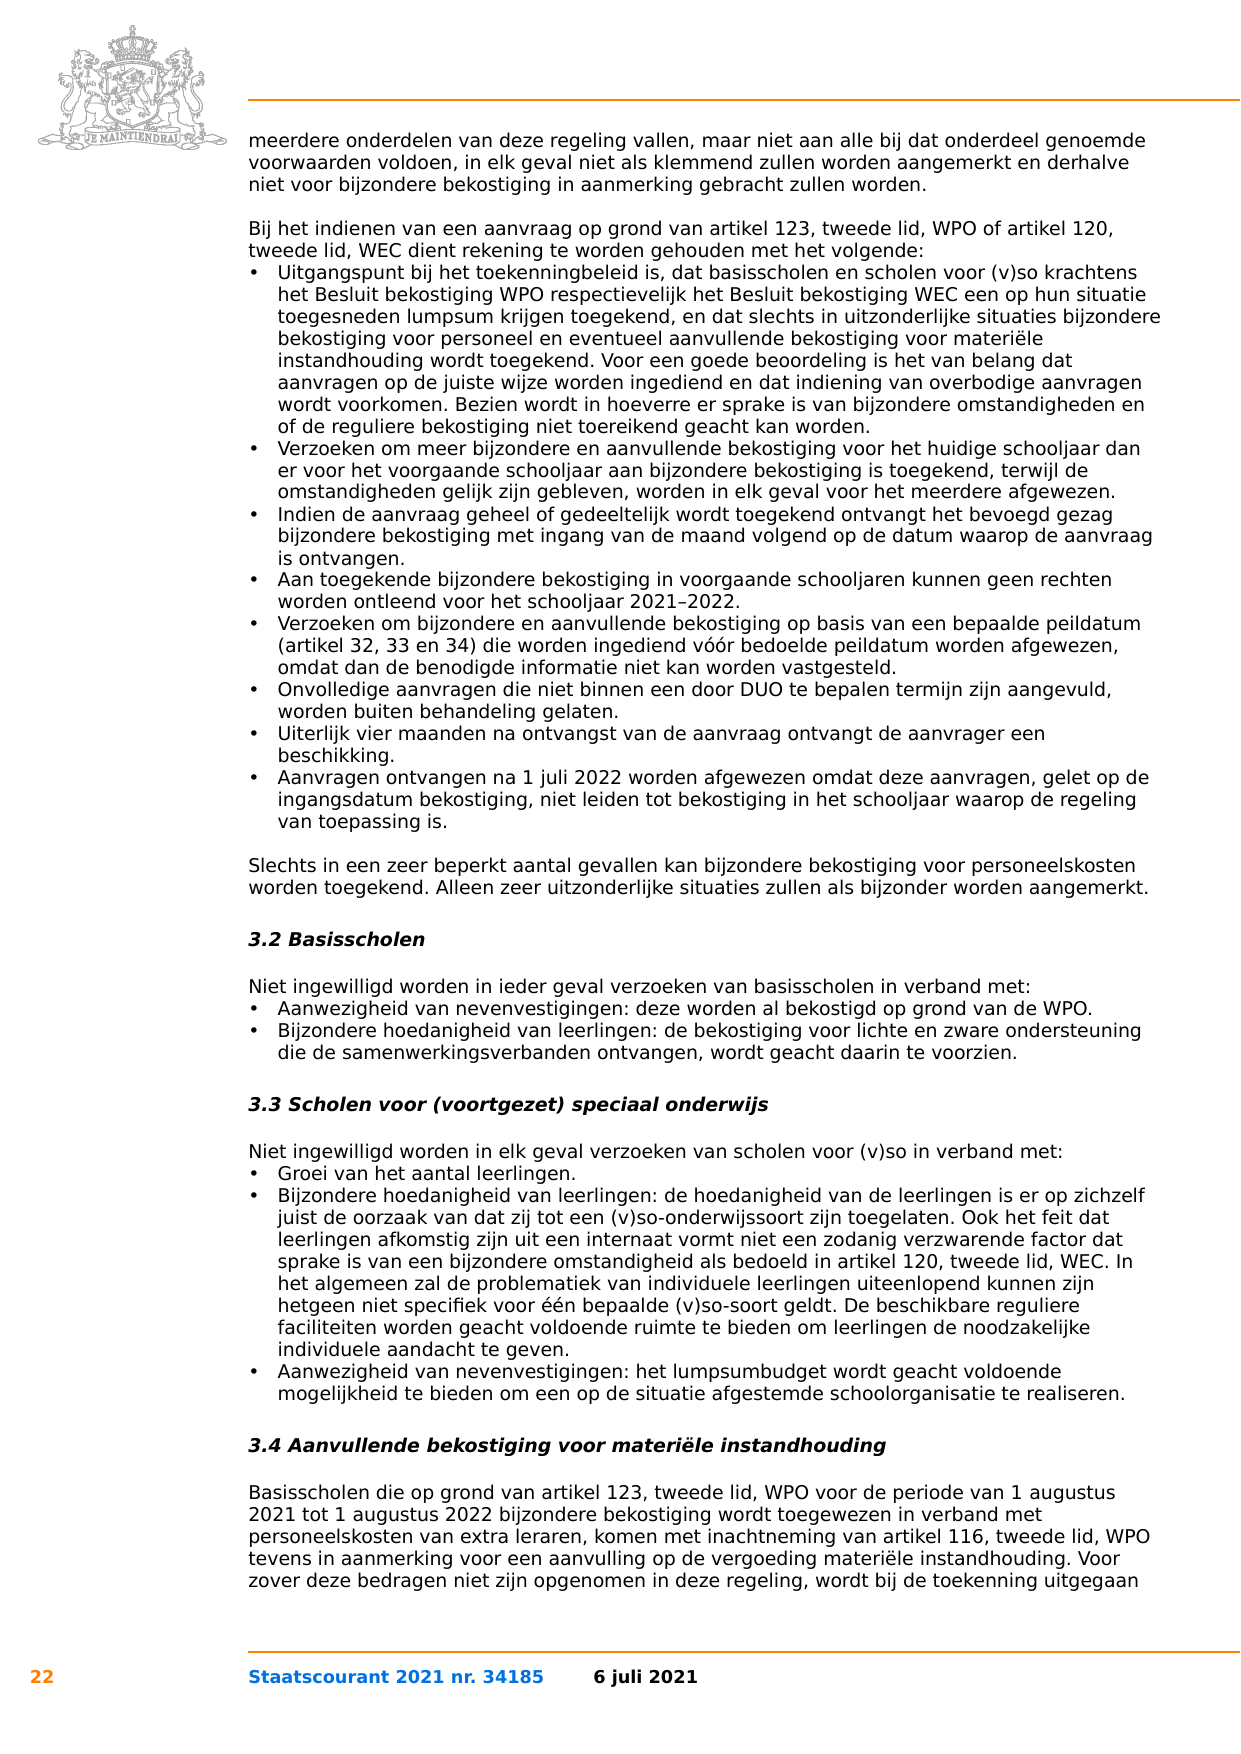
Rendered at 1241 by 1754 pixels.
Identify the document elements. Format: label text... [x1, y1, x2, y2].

text • Indien de aanvraag geheel of gedeeltelijk wordt toegekend ontvangt het bevoegd gezag bijzondere bekostiging met ingang van de maand volgend op de datum waarop de aanvraag is ontvangen. [248, 503, 1163, 569]
text • Bijzondere hoedanigheid van leerlingen: de bekostiging voor lichte en zware ondersteuning die de samenwerkingsverbanden ontvangen, wordt geacht daarin te voorzien. [248, 1020, 1163, 1064]
subtitle 3.3 Scholen voor (voortgezet) speciaal onderwijs [248, 1094, 1163, 1116]
text • Bijzondere hoedanigheid van leerlingen: de hoedanigheid van de leerlingen is er op zichzelf juist de oorzaak van dat zij tot een (v)so-onderwijssoort zijn toegelaten. Ook het feit dat leerlingen afkomstig zijn uit een internaat vormt niet een zodanig verzwarende factor dat sprake is van een bijzondere omstandigheid als bedoeld in artikel 120, tweede lid, WEC. In het algemeen zal de problematiek van individuele leerlingen uiteenlopend kunnen zijn hetgeen niet specifiek voor één bepaalde (v)so-soort geldt. De beschikbare reguliere faciliteiten worden geacht voldoende ruimte te bieden om leerlingen de noodzakelijke individuele aandacht te geven. [248, 1185, 1163, 1361]
picture [38, 25, 227, 150]
text • Aanwezigheid van nevenvestigingen: deze worden al bekostigd op grond van de WPO. [248, 998, 1163, 1020]
text Bij het indienen van een aanvraag op grond van artikel 123, tweede lid, WPO of artikel 120, tweede lid, WEC dient rekening te worden gehouden met het volgende: [248, 218, 1163, 262]
text • Verzoeken om meer bijzondere en aanvullende bekostiging voor het huidige schooljaar dan er voor het voorgaande schooljaar aan bijzondere bekostiging is toegekend, terwijl de omstandigheden gelijk zijn gebleven, worden in elk geval voor het meerdere afgewezen. [248, 437, 1163, 503]
text • Verzoeken om bijzondere en aanvullende bekostiging op basis van een bepaalde peildatum (artikel 32, 33 en 34) die worden ingediend vóór bedoelde peildatum worden afgewezen, omdat dan de benodigde informatie niet kan worden vastgesteld. [248, 613, 1163, 679]
text Slechts in een zeer beperkt aantal gevallen kan bijzondere bekostiging voor personeelskosten worden toegekend. Alleen zeer uitzonderlijke situaties zullen als bijzonder worden aangemerkt. [248, 855, 1163, 899]
text Basisscholen die op grond van artikel 123, tweede lid, WPO voor de periode van 1 augustus 2021 tot 1 augustus 2022 bijzondere bekostiging wordt toegewezen in verband met personeelskosten van extra leraren, komen met inachtneming van artikel 116, tweede lid, WPO tevens in aanmerking voor een aanvulling op de vergoeding materiële instandhouding. Voor zover deze bedragen niet zijn opgenomen in deze regeling, wordt bij de toekenning uitgegaan [248, 1482, 1163, 1591]
text • Aan toegekende bijzondere bekostiging in voorgaande schooljaren kunnen geen rechten worden ontleend voor het schooljaar 2021–2022. [248, 569, 1163, 613]
text Niet ingewilligd worden in elk geval verzoeken van scholen voor (v)so in verband met: [248, 1141, 1163, 1163]
text • Aanwezigheid van nevenvestigingen: het lumpsumbudget wordt geacht voldoende mogelijkheid te bieden om een op de situatie afgestemde schoolorganisatie te realiseren. [248, 1361, 1163, 1404]
text • Groei van het aantal leerlingen. [248, 1163, 1163, 1185]
text Niet ingewilligd worden in ieder geval verzoeken van basisscholen in verband met: [248, 976, 1163, 998]
text • Uiterlijk vier maanden na ontvangst van de aanvraag ontvangt de aanvrager een beschikking. [248, 723, 1163, 767]
subtitle 3.4 Aanvullende bekostiging voor materiële instandhouding [248, 1434, 1163, 1457]
subtitle 3.2 Basisscholen [248, 929, 1163, 951]
text • Uitgangspunt bij het toekenningbeleid is, dat basisscholen en scholen voor (v)so krachtens het Besluit bekostiging WPO respectievelijk het Besluit bekostiging WEC een op hun situatie toegesneden lumpsum krijgen toegekend, en dat slechts in uitzonderlijke situaties bijzondere bekostiging voor personeel en eventueel aanvullende bekostiging voor materiële instandhouding wordt toegekend. Voor een goede beoordeling is het van belang dat aanvragen op de juiste wijze worden ingediend en dat indiening van overbodige aanvragen wordt voorkomen. Bezien wordt in hoeverre er sprake is van bijzondere omstandigheden en of de reguliere bekostiging niet toereikend geacht kan worden. [248, 262, 1163, 437]
text meerdere onderdelen van deze regeling vallen, maar niet aan alle bij dat onderdeel genoemde voorwaarden voldoen, in elk geval niet als klemmend zullen worden aangemerkt en derhalve niet voor bijzondere bekostiging in aanmerking gebracht zullen worden. [248, 130, 1163, 196]
text • Onvolledige aanvragen die niet binnen een door DUO te bepalen termijn zijn aangevuld, worden buiten behandeling gelaten. [248, 679, 1163, 723]
text • Aanvragen ontvangen na 1 juli 2022 worden afgewezen omdat deze aanvragen, gelet op de ingangsdatum bekostiging, niet leiden tot bekostiging in het schooljaar waarop de regeling van toepassing is. [248, 767, 1163, 833]
